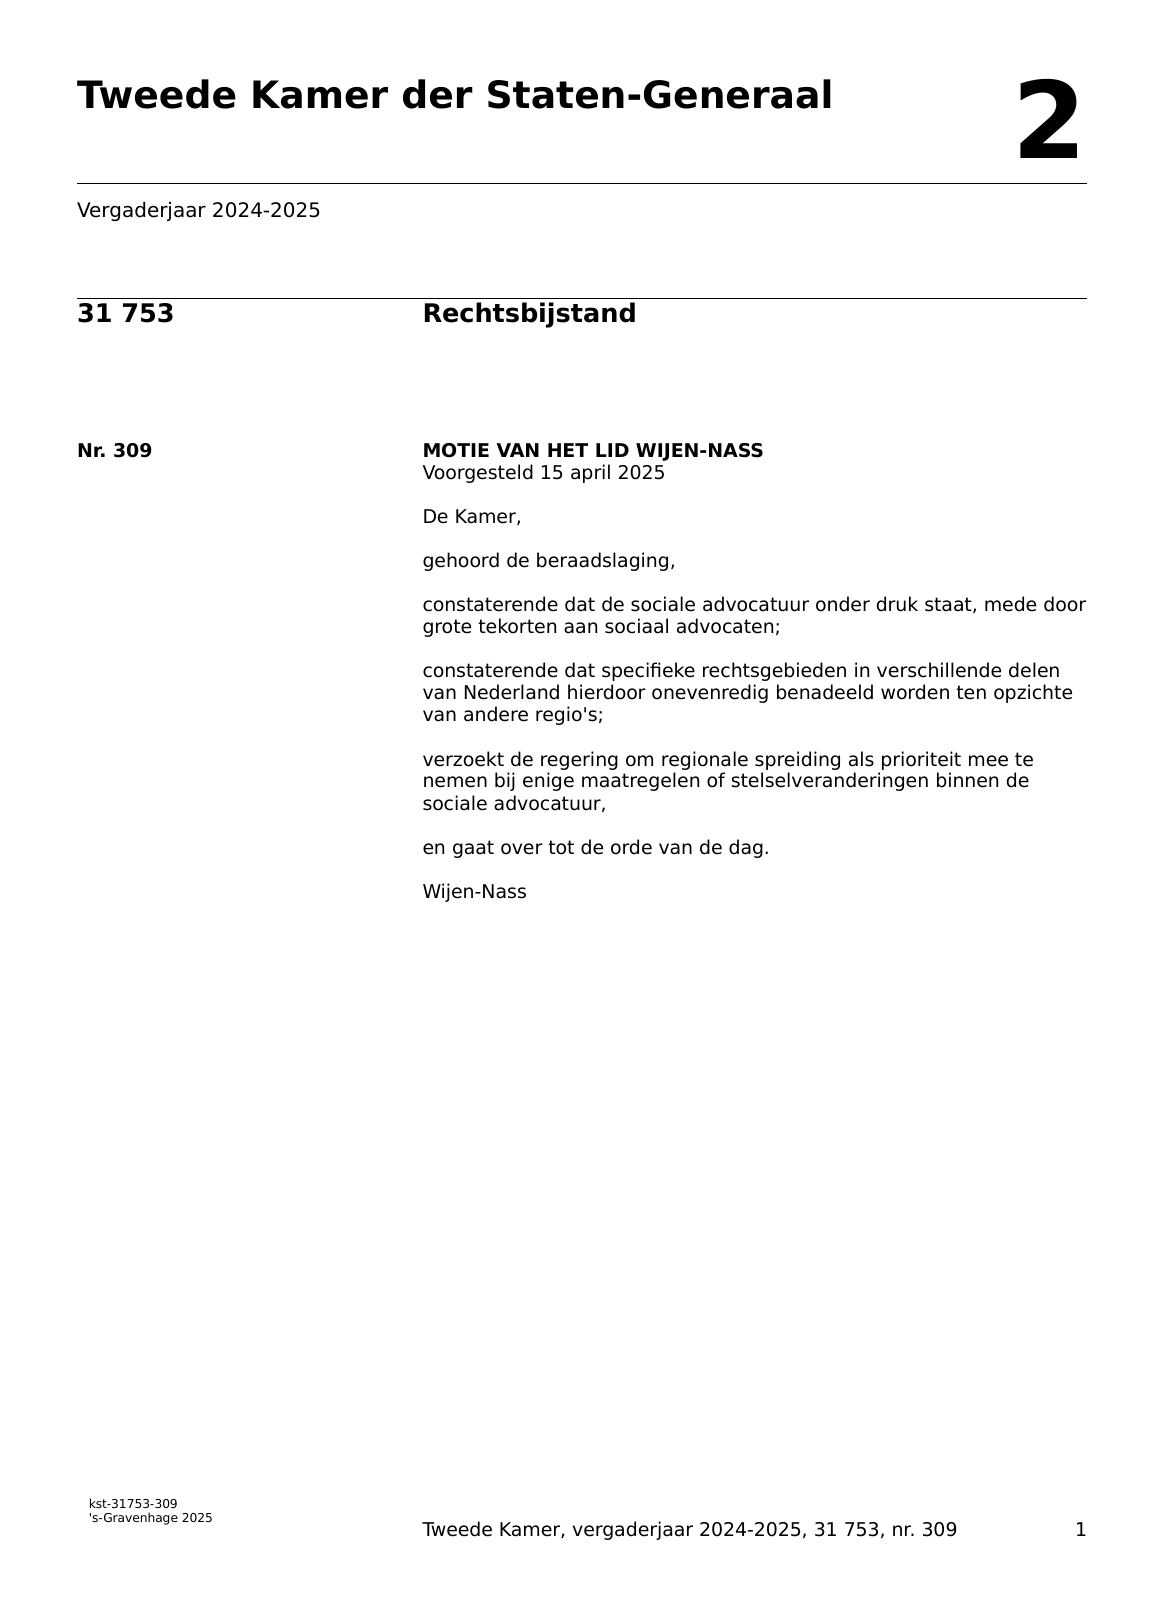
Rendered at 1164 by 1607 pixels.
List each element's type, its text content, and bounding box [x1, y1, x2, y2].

text en gaat over tot de orde van de dag. [422, 837, 1087, 858]
subtitle Nr. 309 MOTIE VAN HET LID WIJEN-NASS [77, 440, 1087, 462]
text gehoord de beraadslaging, [422, 550, 1087, 572]
text verzoekt de regering om regionale spreiding als prioriteit mee te nemen bij enige maatregelen of stelselveranderingen binnen de sociale advocatuur, [422, 748, 1087, 814]
text De Kamer, [422, 506, 1087, 528]
text kst-31753-309 [88, 1497, 323, 1511]
text constaterende dat specifieke rechtsgebieden in verschillende delen van Nederland hierdoor onevenredig benadeeld worden ten opzichte van andere regio's; [422, 660, 1087, 726]
text constaterende dat de sociale advocatuur onder druk staat, mede door grote tekorten aan sociaal advocaten; [422, 594, 1087, 638]
subtitle 31 753 Rechtsbijstand [77, 299, 1087, 329]
table_cell Vergaderjaar 2024-2025 [77, 184, 1087, 298]
text Wijen-Nass [422, 881, 1087, 903]
table_header Tweede Kamer der Staten-Generaal [77, 59, 886, 183]
text 's-Gravenhage 2025 [88, 1511, 323, 1525]
text Voorgesteld 15 april 2025 [422, 462, 1087, 484]
table_header 2 [886, 59, 1087, 183]
